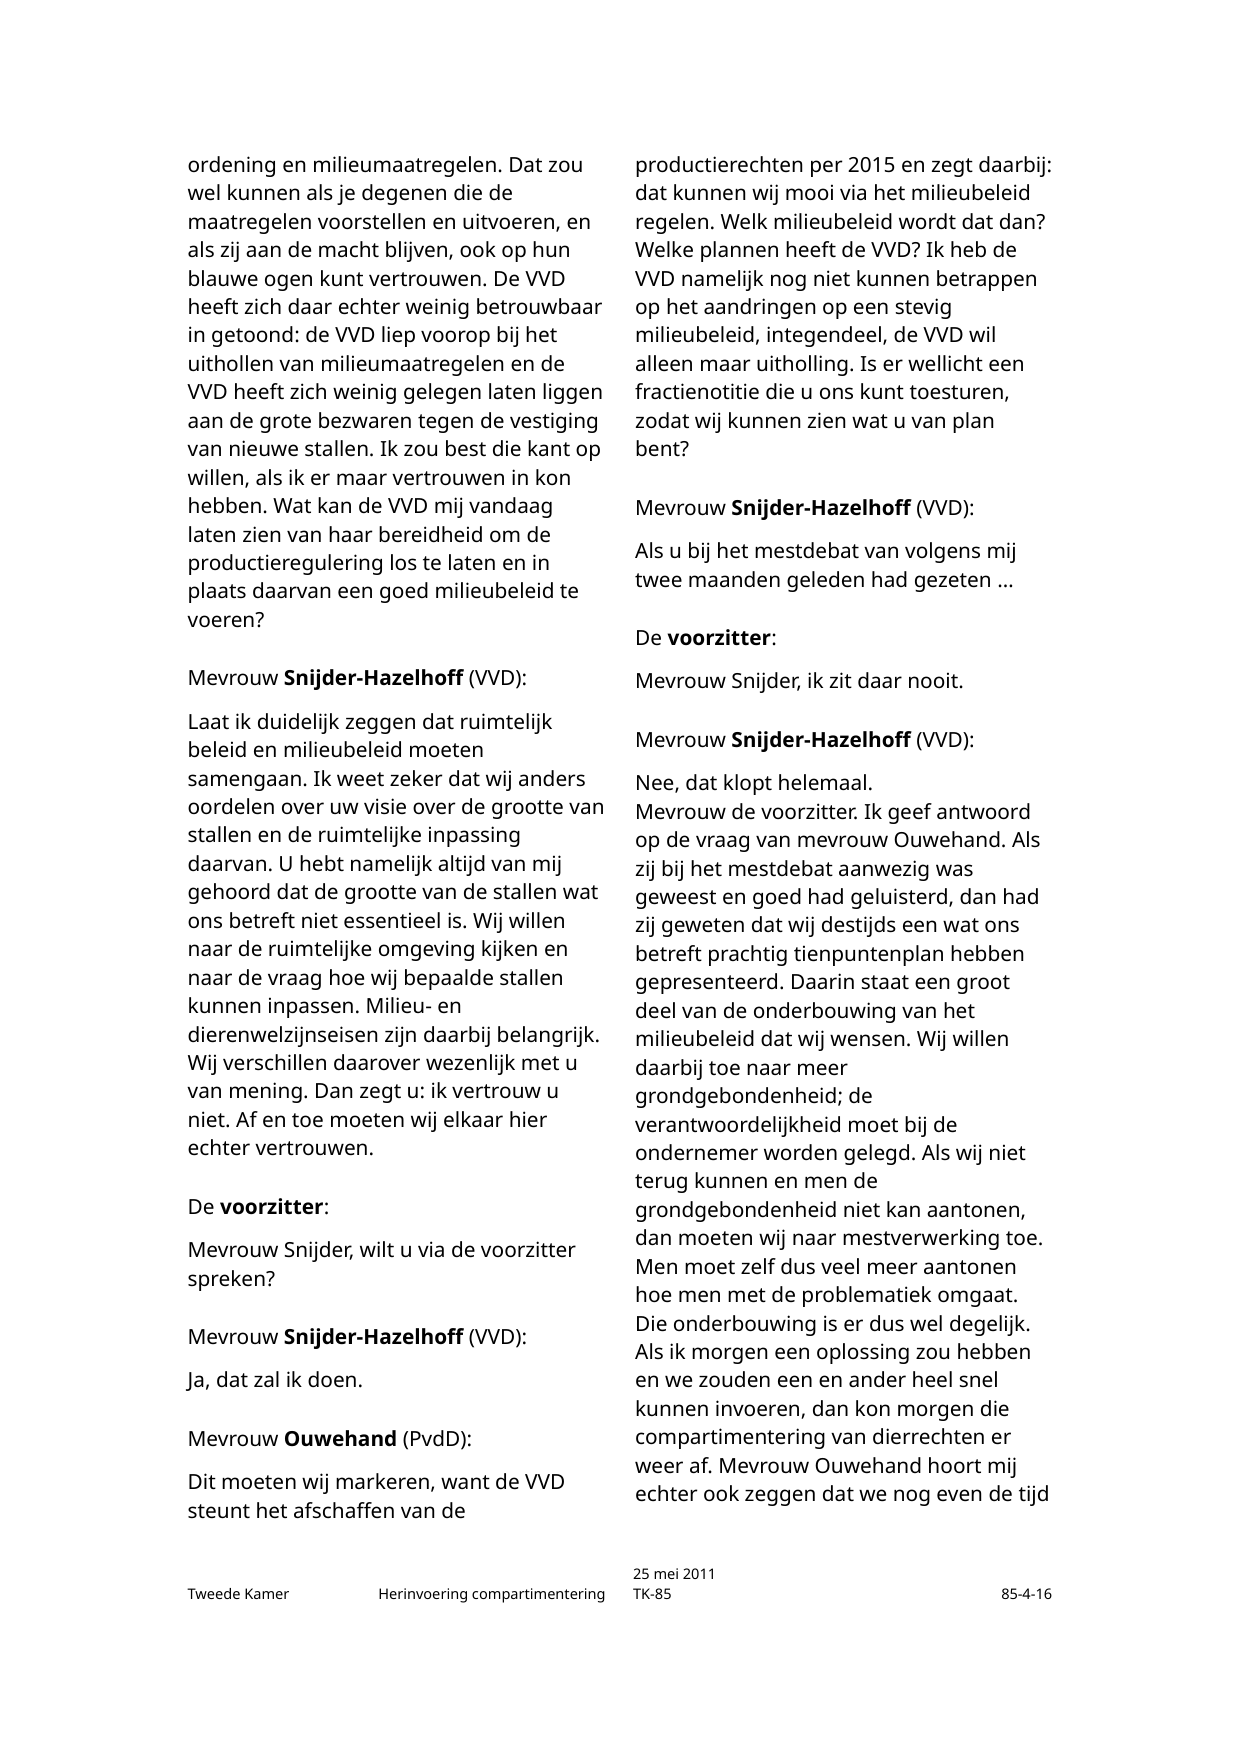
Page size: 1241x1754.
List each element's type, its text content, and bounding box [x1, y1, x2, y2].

text ordening en milieumaatregelen. Dat zou wel kunnen als je degenen die de maatregelen voorstellen en uitvoeren, en als zij aan de macht blijven, ook op hun blauwe ogen kunt vertrouwen. De VVD heeft zich daar echter weinig betrouwbaar in getoond: de VVD liep voorop bij het uithollen van milieumaatregelen en de VVD heeft zich weinig gelegen laten liggen aan de grote bezwaren tegen de vestiging van nieuwe stallen. Ik zou best die kant op willen, als ik er maar vertrouwen in kon hebben. Wat kan de VVD mij vandaag laten zien van haar bereidheid om de productieregulering los te laten en in plaats daarvan een goed milieubeleid te voeren? [187, 150, 605, 633]
text De voorzitter: [187, 1192, 605, 1220]
text productierechten per 2015 en zegt daarbij: dat kunnen wij mooi via het milieubeleid regelen. Welk milieubeleid wordt dat dan? Welke plannen heeft de VVD? Ik heb de VVD namelijk nog niet kunnen betrappen op het aandringen op een stevig milieubeleid, integendeel, de VVD wil alleen maar uitholling. Is er wellicht een fractienotitie die u ons kunt toesturen, zodat wij kunnen zien wat u van plan bent? [635, 150, 1053, 463]
text Ja, dat zal ik doen. [187, 1366, 605, 1394]
text De voorzitter: [635, 623, 1053, 652]
text Als u bij het mestdebat van volgens mij twee maanden geleden had gezeten … [635, 536, 1053, 593]
text Mevrouw Snijder-Hazelhoff (VVD): [635, 725, 1053, 753]
text Mevrouw Snijder-Hazelhoff (VVD): [187, 1322, 605, 1351]
text Nee, dat klopt helemaal. [635, 768, 1053, 797]
text Mevrouw Snijder-Hazelhoff (VVD): [635, 493, 1053, 521]
text Mevrouw Snijder, wilt u via de voorzitter spreken? [187, 1235, 605, 1292]
text Mevrouw de voorzitter. Ik geef antwoord op de vraag van mevrouw Ouwehand. Als zij bij het mestdebat aanwezig was geweest en goed had geluisterd, dan had zij geweten dat wij destijds een wat ons betreft prachtig tienpuntenplan hebben gepresenteerd. Daarin staat een groot deel van de onderbouwing van het milieubeleid dat wij wensen. Wij willen daarbij toe naar meer grondgebondenheid; de verantwoordelijkheid moet bij de ondernemer worden gelegd. Als wij niet terug kunnen en men de grondgebondenheid niet kan aantonen, dan moeten wij naar mestverwerking toe. Men moet zelf dus veel meer aantonen hoe men met de problematiek omgaat. Die onderbouwing is er dus wel degelijk. Als ik morgen een oplossing zou hebben en we zouden een en ander heel snel kunnen invoeren, dan kon morgen die compartimentering van dierrechten er weer af. Mevrouw Ouwehand hoort mij echter ook zeggen dat we nog even de tijd [635, 797, 1053, 1508]
text Mevrouw Snijder, ik zit daar nooit. [635, 667, 1053, 695]
text Mevrouw Snijder-Hazelhoff (VVD): [187, 663, 605, 692]
text Laat ik duidelijk zeggen dat ruimtelijk beleid en milieubeleid moeten samengaan. Ik weet zeker dat wij anders oordelen over uw visie over de grootte van stallen en de ruimtelijke inpassing daarvan. U hebt namelijk altijd van mij gehoord dat de grootte van de stallen wat ons betreft niet essentieel is. Wij willen naar de ruimtelijke omgeving kijken en naar de vraag hoe wij bepaalde stallen kunnen inpassen. Milieu- en dierenwelzijnseisen zijn daarbij belangrijk. Wij verschillen daarover wezenlijk met u van mening. Dan zegt u: ik vertrouw u niet. Af en toe moeten wij elkaar hier echter vertrouwen. [187, 707, 605, 1162]
text Mevrouw Ouwehand (PvdD): [187, 1424, 605, 1452]
text Dit moeten wij markeren, want de VVD steunt het afschaffen van de [187, 1467, 605, 1524]
